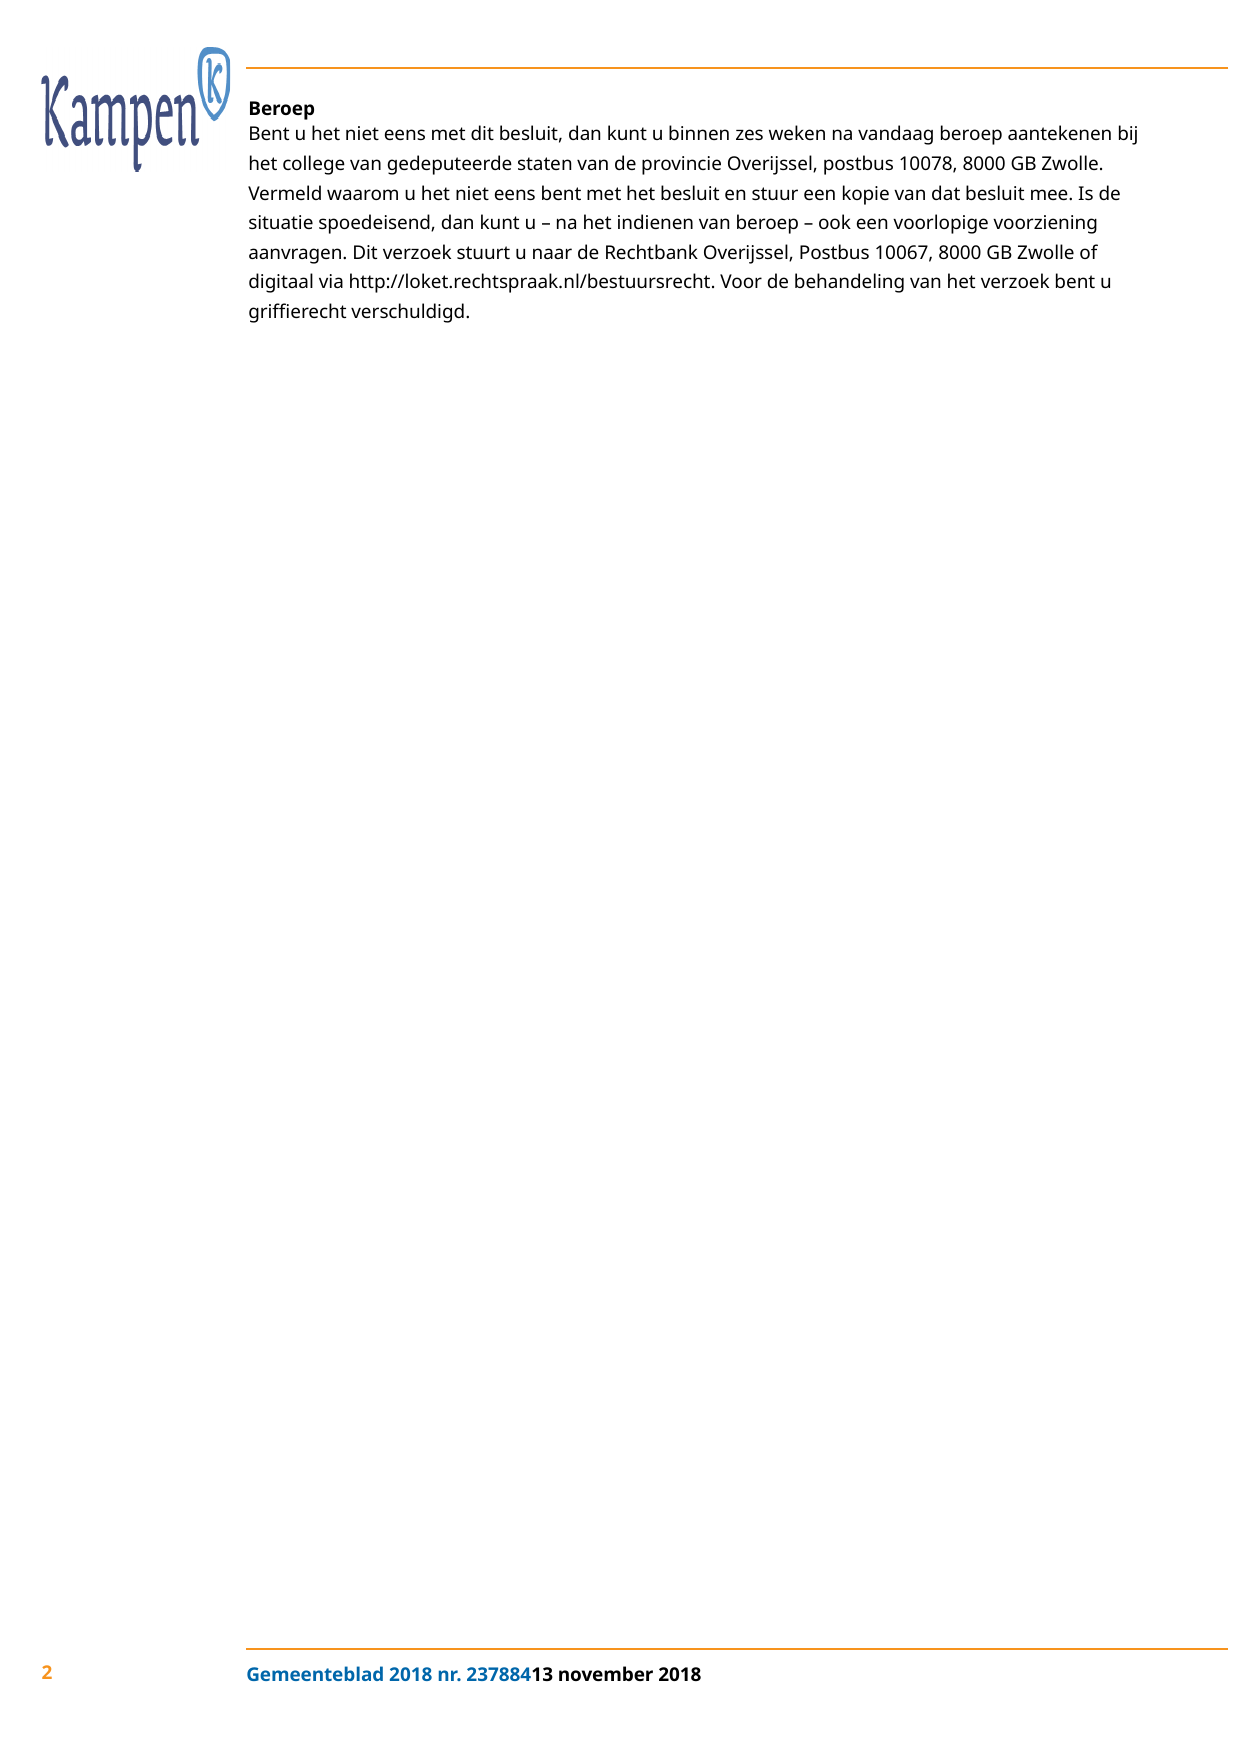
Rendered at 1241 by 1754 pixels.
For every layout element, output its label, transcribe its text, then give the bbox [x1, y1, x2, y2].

text Bent u het niet eens met dit besluit, dan kunt u binnen zes weken na vandaag beroep aantekenen bij het college van gedeputeerde staten van de provincie Overijssel, postbus 10078, 8000 GB Zwolle. Vermeld waarom u het niet eens bent met het besluit en stuur een kopie van dat besluit mee. Is de situatie spoedeisend, dan kunt u – na het indienen van beroep – ook een voorlopige voorziening aanvragen. Dit verzoek stuurt u naar de Rechtbank Overijssel, Postbus 10067, 8000 GB Zwolle of digitaal via http://loket.rechtspraak.nl/bestuursrecht. Voor de behandeling van het verzoek bent u griffierecht verschuldigd. [248, 121, 1152, 324]
picture [41, 47, 231, 172]
text Beroep [248, 95, 1152, 121]
